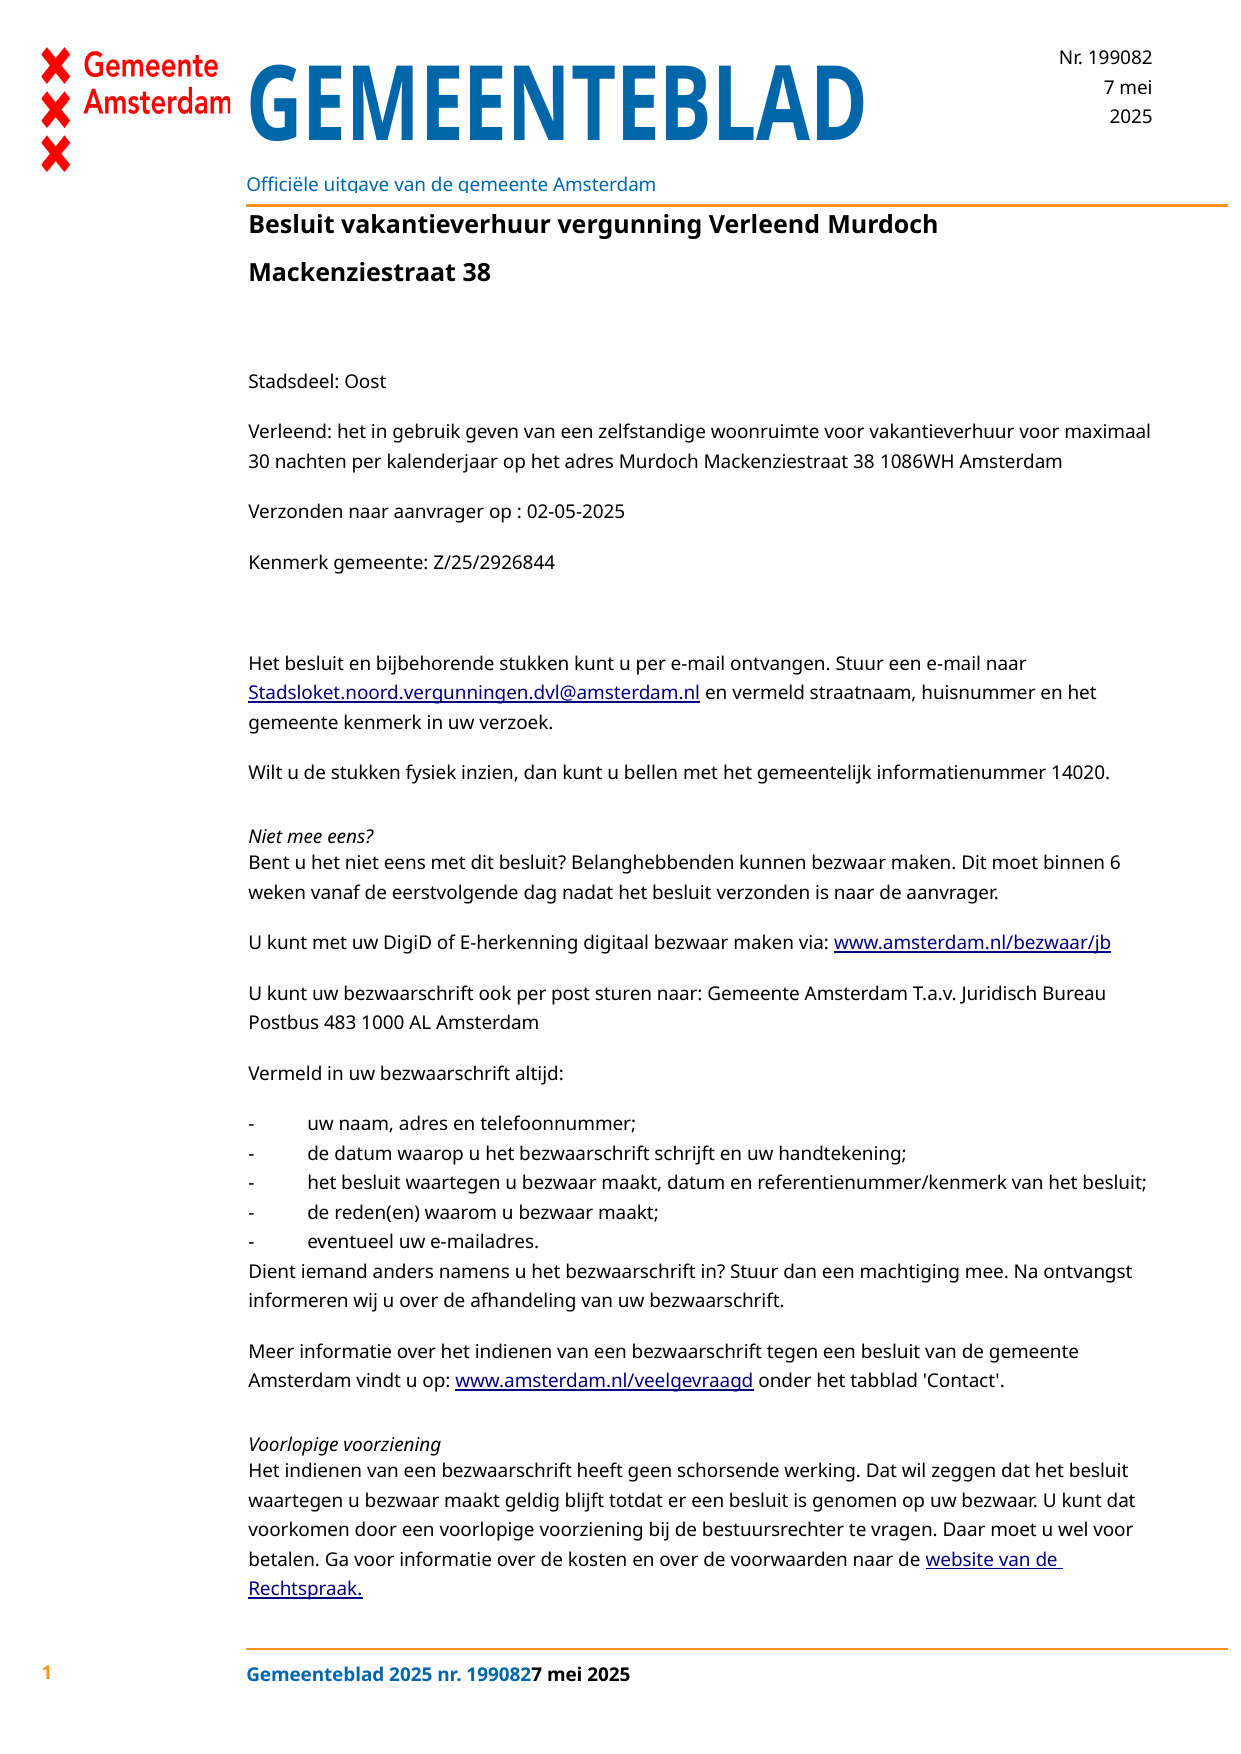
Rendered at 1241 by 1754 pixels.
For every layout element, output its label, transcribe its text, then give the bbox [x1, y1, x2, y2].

list het besluit waartegen u bezwaar maakt, datum en referentienummer/kenmerk van het besluit; [248, 1169, 1152, 1195]
picture [41, 47, 231, 172]
text U kunt uw bezwaarschrift ook per post sturen naar: Gemeente Amsterdam T.a.v. Juridisch Bureau Postbus 483 1000 AL Amsterdam [248, 980, 1152, 1035]
list de reden(en) waarom u bezwaar maakt; [248, 1199, 1152, 1224]
text Dient iemand anders namens u het bezwaarschrift in? Stuur dan een machtiging mee. Na ontvangst informeren wij u over de afhandeling van uw bezwaarschrift. [248, 1258, 1152, 1313]
text Voorlopige voorziening [248, 1432, 1152, 1457]
text Het indienen van een bezwaarschrift heeft geen schorsende werking. Dat wil zeggen dat het besluit waartegen u bezwaar maakt geldig blijft totdat er een besluit is genomen op uw bezwaar. U kunt dat voorkomen door een voorlopige voorziening bij de bestuursrechter te vragen. Daar moet u wel voor betalen. Ga voor informatie over de kosten en over de voorwaarden naar de website van de Rechtspraak. [248, 1457, 1152, 1601]
text Vermeld in uw bezwaarschrift altijd: [248, 1060, 1152, 1085]
text Bent u het niet eens met dit besluit? Belanghebbenden kunnen bezwaar maken. Dit moet binnen 6 weken vanaf de eerstvolgende dag nadat het besluit verzonden is naar de aanvrager. [248, 849, 1152, 904]
list eventueel uw e-mailadres. [248, 1228, 1152, 1254]
text Niet mee eens? [248, 823, 1152, 849]
text Meer informatie over het indienen van een bezwaarschrift tegen een besluit van de gemeente Amsterdam vindt u op: www.amsterdam.nl/veelgevraagd onder het tabblad 'Contact'. [248, 1338, 1152, 1393]
text Het besluit en bijbehorende stukken kunt u per e-mail ontvangen. Stuur een e-mail naar Stadsloket.noord.vergunningen.dvl@amsterdam.nl en vermeld straatnaam, huisnummer en het gemeente kenmerk in uw verzoek. [248, 650, 1152, 735]
list uw naam, adres en telefoonnummer; [248, 1110, 1152, 1136]
text Besluit vakantieverhuur vergunning Verleend Murdoch Mackenziestraat 38 [248, 207, 1152, 288]
text Kenmerk gemeente: Z/25/2926844 [248, 549, 1152, 575]
text Stadsdeel: Oost [248, 368, 1152, 394]
text U kunt met uw DigiD of E-herkenning digitaal bezwaar maken via: www.amsterdam.nl/bezwaar/jb [248, 929, 1152, 955]
text Wilt u de stukken fysiek inzien, dan kunt u bellen met het gemeentelijk informatienummer 14020. [248, 759, 1152, 785]
text Verzonden naar aanvrager op : 02-05-2025 [248, 499, 1152, 524]
text Verleend: het in gebruik geven van een zelfstandige woonruimte voor vakantieverhuur voor maximaal 30 nachten per kalenderjaar op het adres Murdoch Mackenziestraat 38 1086WH Amsterdam [248, 419, 1152, 474]
list de datum waarop u het bezwaarschrift schrijft en uw handtekening; [248, 1140, 1152, 1165]
